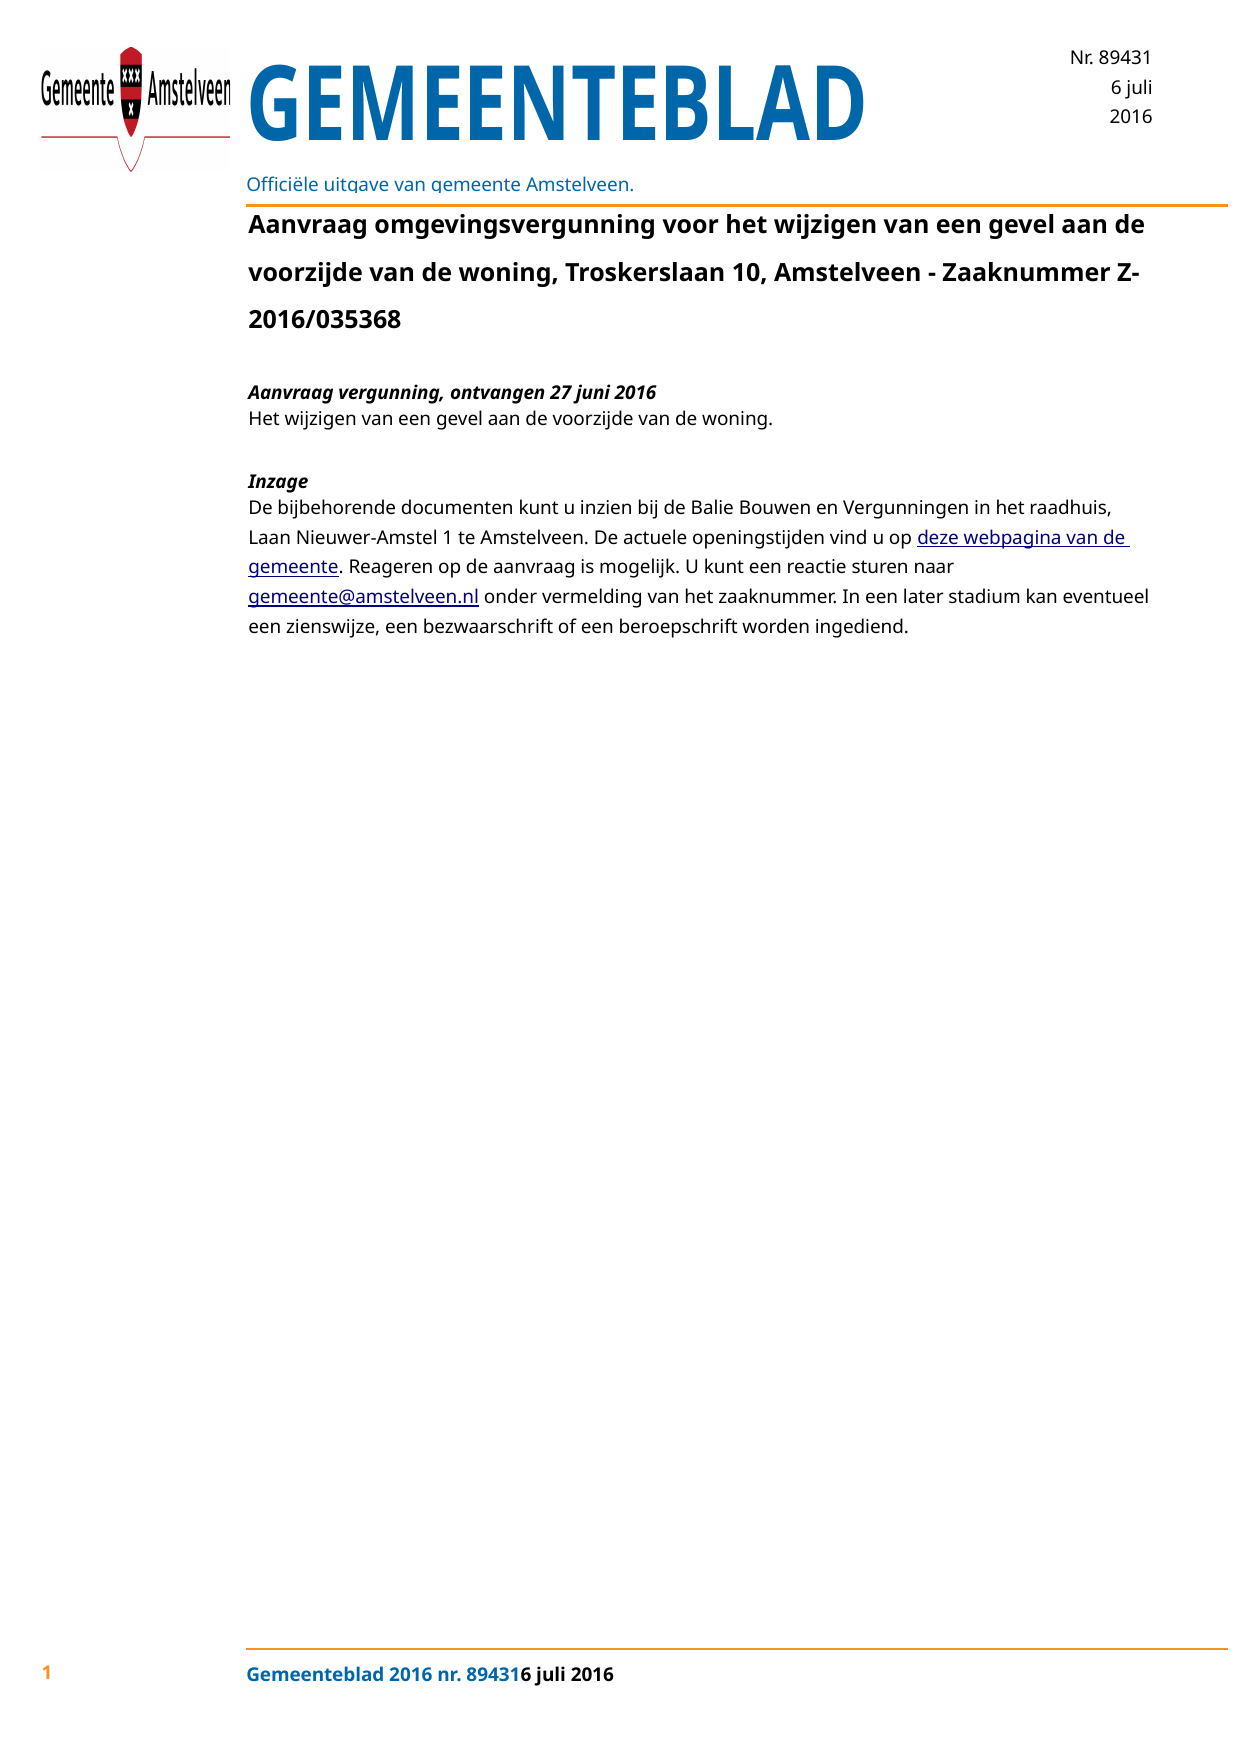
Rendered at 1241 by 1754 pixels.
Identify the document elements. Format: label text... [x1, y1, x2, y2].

text Aanvraag vergunning, ontvangen 27 juni 2016 [248, 379, 1152, 405]
text Aanvraag omgevingsvergunning voor het wijzigen van een gevel aan de voorzijde van de woning, Troskerslaan 10, Amstelveen - Zaaknummer Z-2016/035368 [248, 207, 1152, 336]
text De bijbehorende documenten kunt u inzien bij de Balie Bouwen en Vergunningen in het raadhuis, Laan Nieuwer-Amstel 1 te Amstelveen. De actuele openingstijden vind u op deze webpagina van de gemeente. Reageren op de aanvraag is mogelijk. U kunt een reactie sturen naar gemeente@amstelveen.nl onder vermelding van het zaaknummer. In een later stadium kan eventueel een zienswijze, een bezwaarschrift of een beroepschrift worden ingediend. [248, 494, 1152, 638]
text Inzage [248, 469, 1152, 494]
picture [41, 47, 231, 172]
text Het wijzigen van een gevel aan de voorzijde van de woning. [248, 405, 1152, 431]
